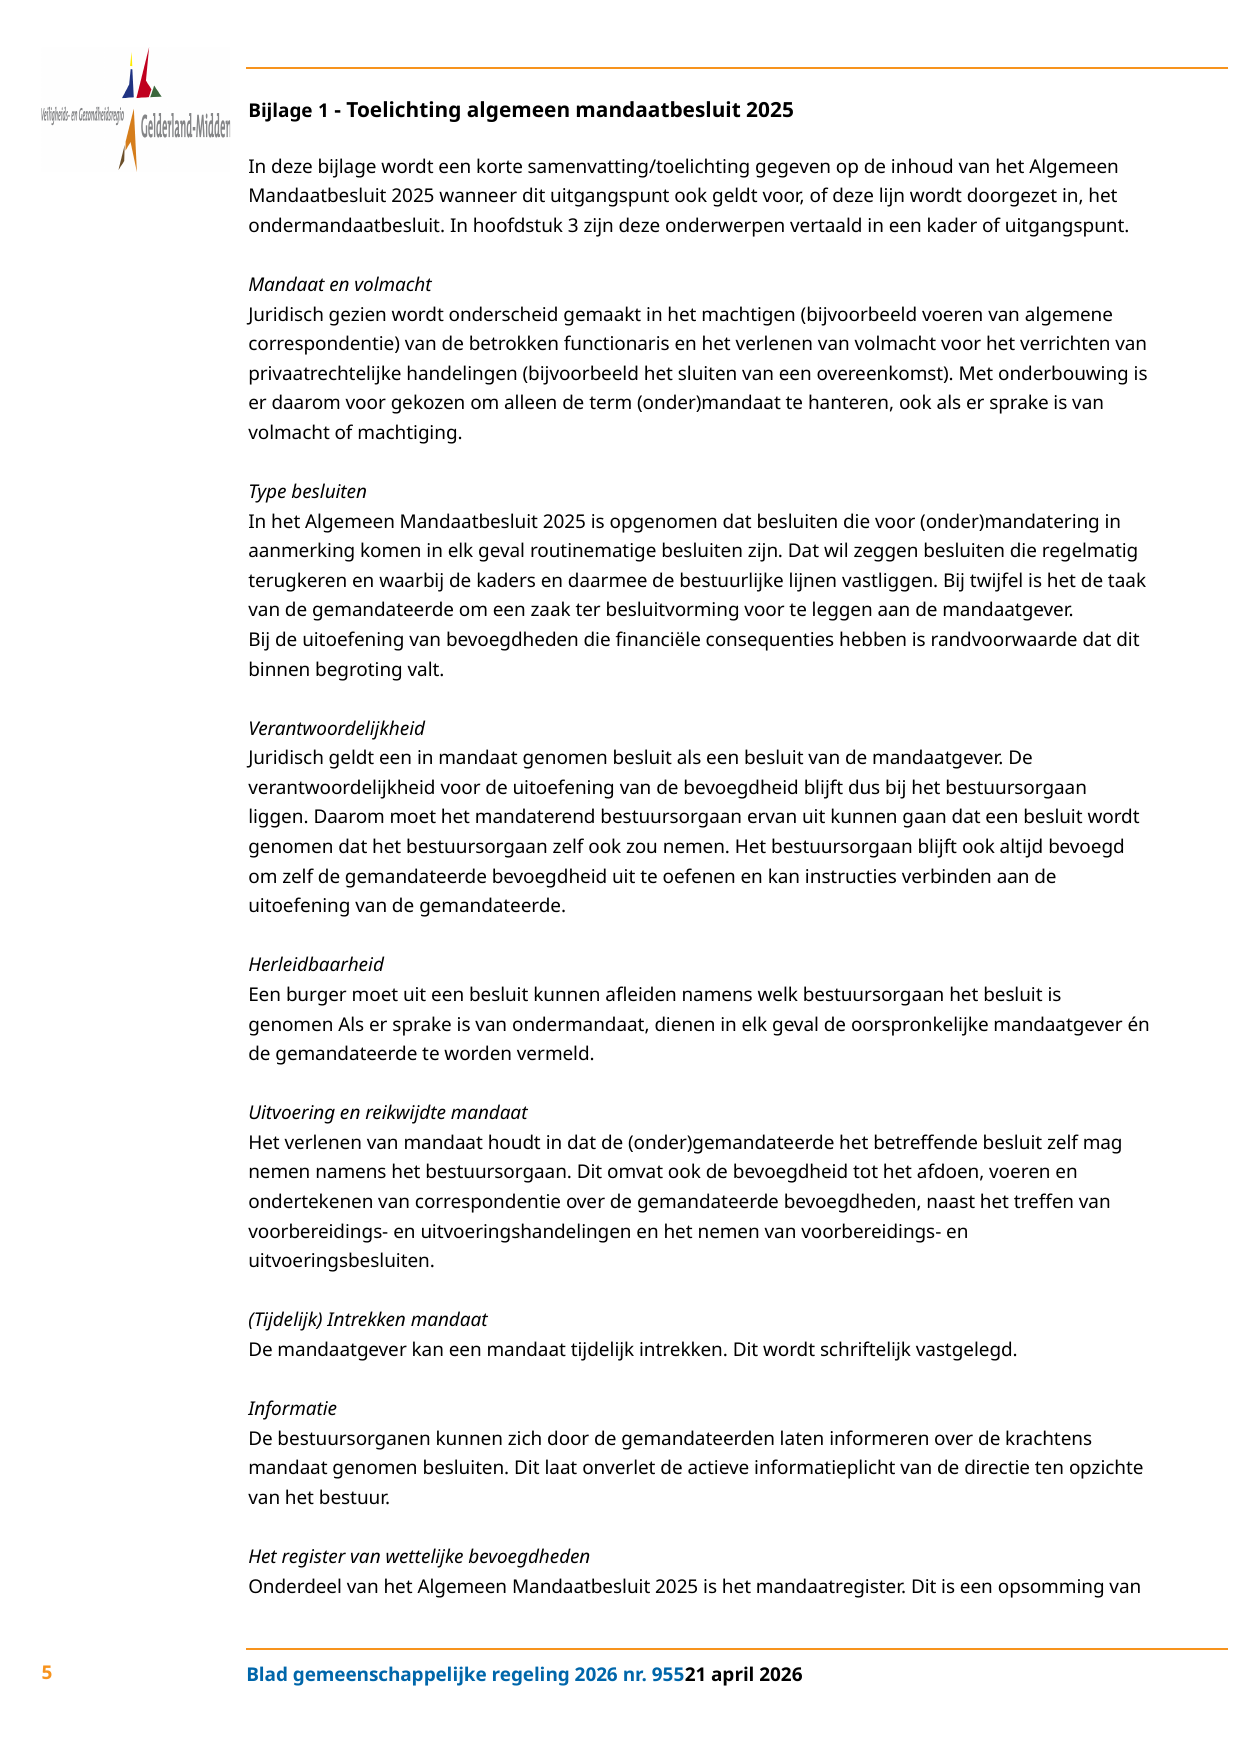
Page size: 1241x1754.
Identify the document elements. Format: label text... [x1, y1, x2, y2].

text Het register van wettelijke bevoegdheden [248, 1543, 1152, 1569]
text Bijlage 1 - Toelichting algemeen mandaatbesluit 2025 [248, 95, 1152, 123]
text In deze bijlage wordt een korte samenvatting/toelichting gegeven op de inhoud van het Algemeen Mandaatbesluit 2025 wanneer dit uitgangspunt ook geldt voor, of deze lijn wordt doorgezet in, het ondermandaatbesluit. In hoofdstuk 3 zijn deze onderwerpen vertaald in een kader of uitgangspunt. [248, 153, 1152, 238]
text Herleidbaarheid [248, 952, 1152, 977]
text Type besluiten [248, 478, 1152, 504]
text Bij de uitoefening van bevoegdheden die financiële consequenties hebben is randvoorwaarde dat dit binnen begroting valt. [248, 626, 1152, 682]
text Onderdeel van het Algemeen Mandaatbesluit 2025 is het mandaatregister. Dit is een opsomming van [248, 1573, 1152, 1599]
text In het Algemeen Mandaatbesluit 2025 is opgenomen dat besluiten die voor (onder)mandatering in aanmerking komen in elk geval routinematige besluiten zijn. Dat wil zeggen besluiten die regelmatig terugkeren en waarbij de kaders en daarmee de bestuurlijke lijnen vastliggen. Bij twijfel is het de taak van de gemandateerde om een zaak ter besluitvorming voor te leggen aan de mandaatgever. [248, 508, 1152, 622]
text Het verlenen van mandaat houdt in dat de (onder)gemandateerde het betreffende besluit zelf mag nemen namens het bestuursorgaan. Dit omvat ook de bevoegdheid tot het afdoen, voeren en ondertekenen van correspondentie over de gemandateerde bevoegdheden, naast het treffen van voorbereidings- en uitvoeringshandelingen en het nemen van voorbereidings- en uitvoeringsbesluiten. [248, 1129, 1152, 1273]
text Juridisch geldt een in mandaat genomen besluit als een besluit van de mandaatgever. De verantwoordelijkheid voor de uitoefening van de bevoegdheid blijft dus bij het bestuursorgaan liggen. Daarom moet het mandaterend bestuursorgaan ervan uit kunnen gaan dat een besluit wordt genomen dat het bestuursorgaan zelf ook zou nemen. Het bestuursorgaan blijft ook altijd bevoegd om zelf de gemandateerde bevoegdheid uit te oefenen en kan instructies verbinden aan de uitoefening van de gemandateerde. [248, 744, 1152, 918]
text Informatie [248, 1395, 1152, 1421]
text Juridisch gezien wordt onderscheid gemaakt in het machtigen (bijvoorbeeld voeren van algemene correspondentie) van de betrokken functionaris en het verlenen van volmacht voor het verrichten van privaatrechtelijke handelingen (bijvoorbeeld het sluiten van een overeenkomst). Met onderbouwing is er daarom voor gekozen om alleen de term (onder)mandaat te hanteren, ook als er sprake is van volmacht of machtiging. [248, 301, 1152, 445]
text Een burger moet uit een besluit kunnen afleiden namens welk bestuursorgaan het besluit is genomen Als er sprake is van ondermandaat, dienen in elk geval de oorspronkelijke mandaatgever én de gemandateerde te worden vermeld. [248, 981, 1152, 1066]
text Verantwoordelijkheid [248, 715, 1152, 741]
text (Tijdelijk) Intrekken mandaat [248, 1307, 1152, 1332]
picture [41, 47, 231, 172]
text De bestuursorganen kunnen zich door de gemandateerden laten informeren over de krachtens mandaat genomen besluiten. Dit laat onverlet de actieve informatieplicht van de directie ten opzichte van het bestuur. [248, 1425, 1152, 1510]
text Uitvoering en reikwijdte mandaat [248, 1099, 1152, 1125]
text De mandaatgever kan een mandaat tijdelijk intrekken. Dit wordt schriftelijk vastgelegd. [248, 1336, 1152, 1362]
text Mandaat en volmacht [248, 271, 1152, 297]
